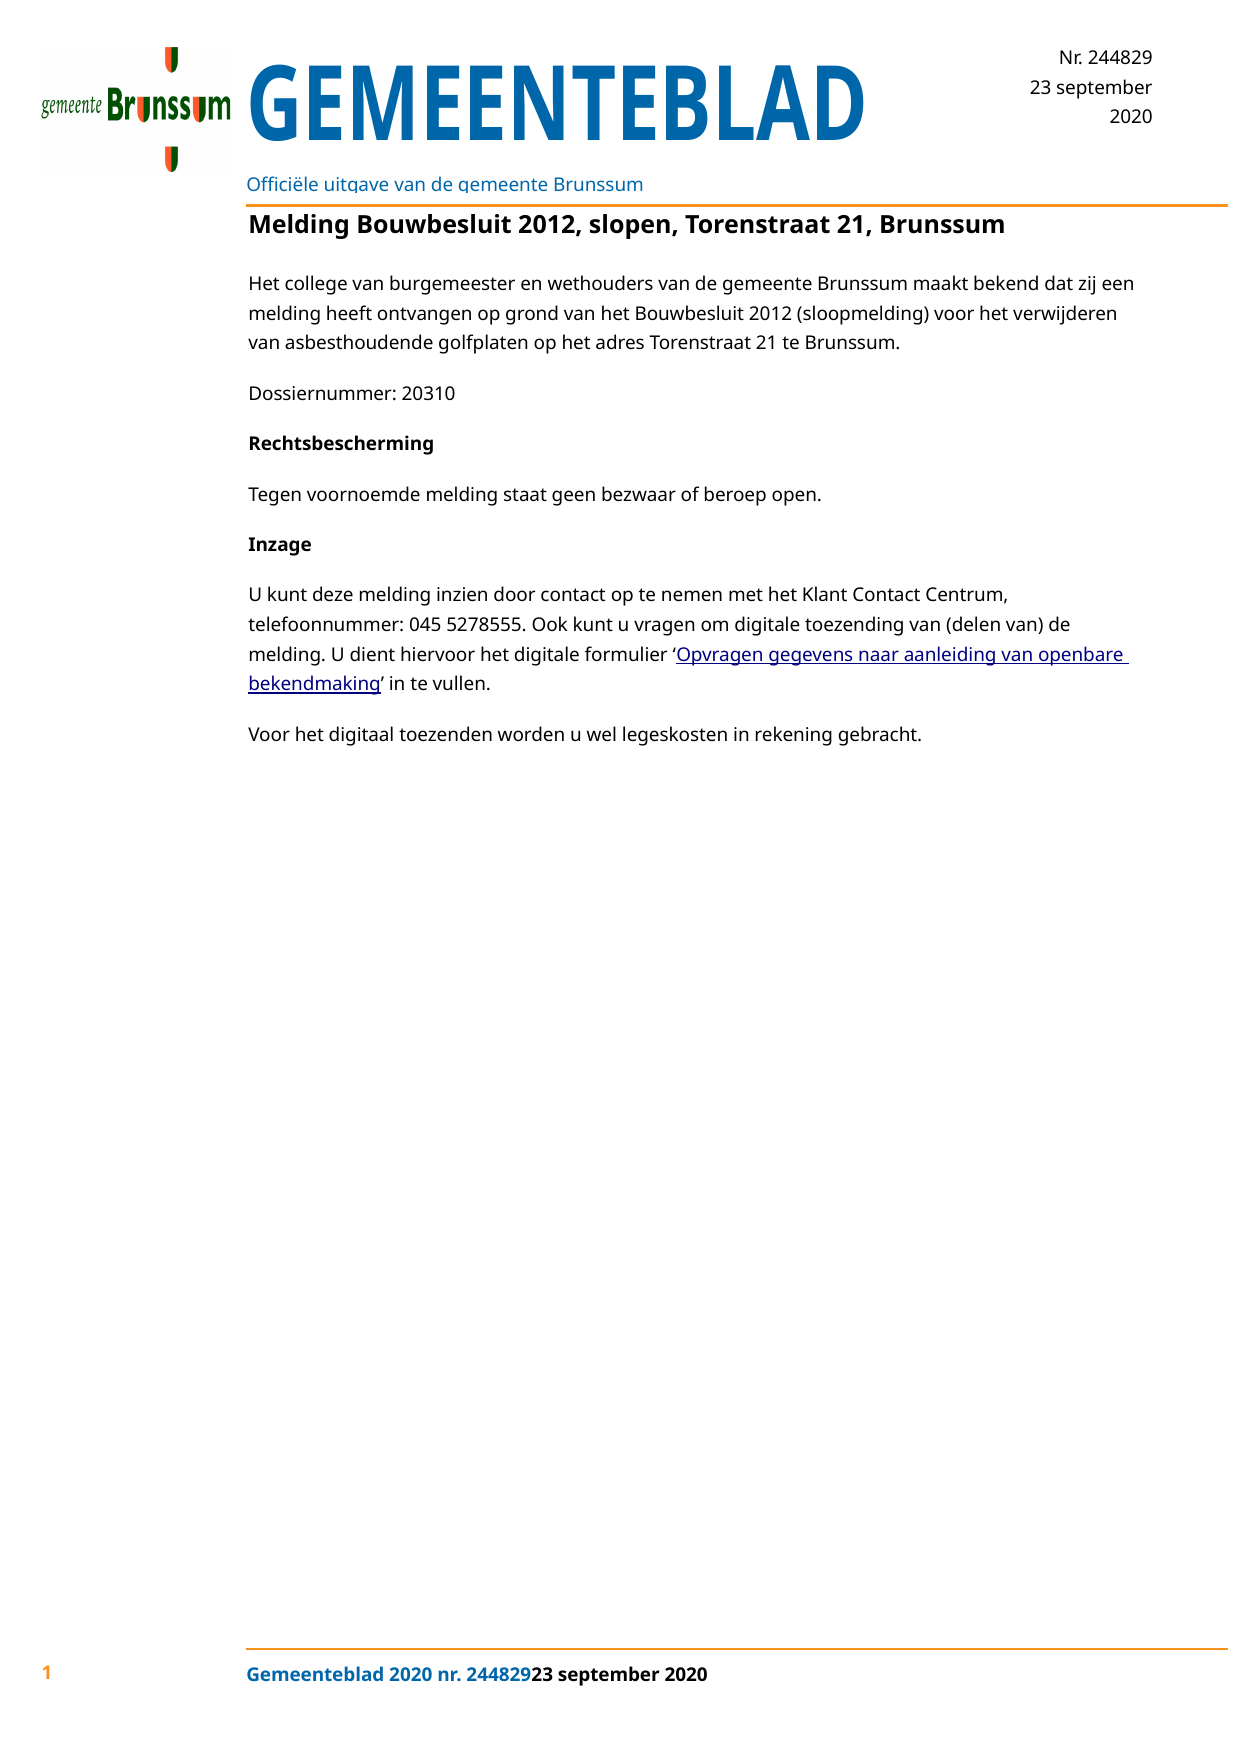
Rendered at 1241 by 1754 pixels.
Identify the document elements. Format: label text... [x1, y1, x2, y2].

text Dossiernummer: 20310 [248, 380, 1152, 406]
picture [41, 47, 231, 172]
text U kunt deze melding inzien door contact op te nemen met het Klant Contact Centrum, telefoonnummer: 045 5278555. Ook kunt u vragen om digitale toezending van (delen van) de melding. U dient hiervoor het digitale formulier ‘Opvragen gegevens naar aanleiding van openbare bekendmaking’ in te vullen. [248, 582, 1152, 696]
text Tegen voornoemde melding staat geen bezwaar of beroep open. [248, 481, 1152, 506]
text Voor het digitaal toezenden worden u wel legeskosten in rekening gebracht. [248, 721, 1152, 746]
text Inzage [248, 531, 1152, 557]
text Rechtsbescherming [248, 430, 1152, 456]
text Het college van burgemeester en wethouders van de gemeente Brunssum maakt bekend dat zij een melding heeft ontvangen op grond van het Bouwbesluit 2012 (sloopmelding) voor het verwijderen van asbesthoudende golfplaten op het adres Torenstraat 21 te Brunssum. [248, 270, 1152, 355]
text Melding Bouwbesluit 2012, slopen, Torenstraat 21, Brunssum [248, 207, 1152, 241]
